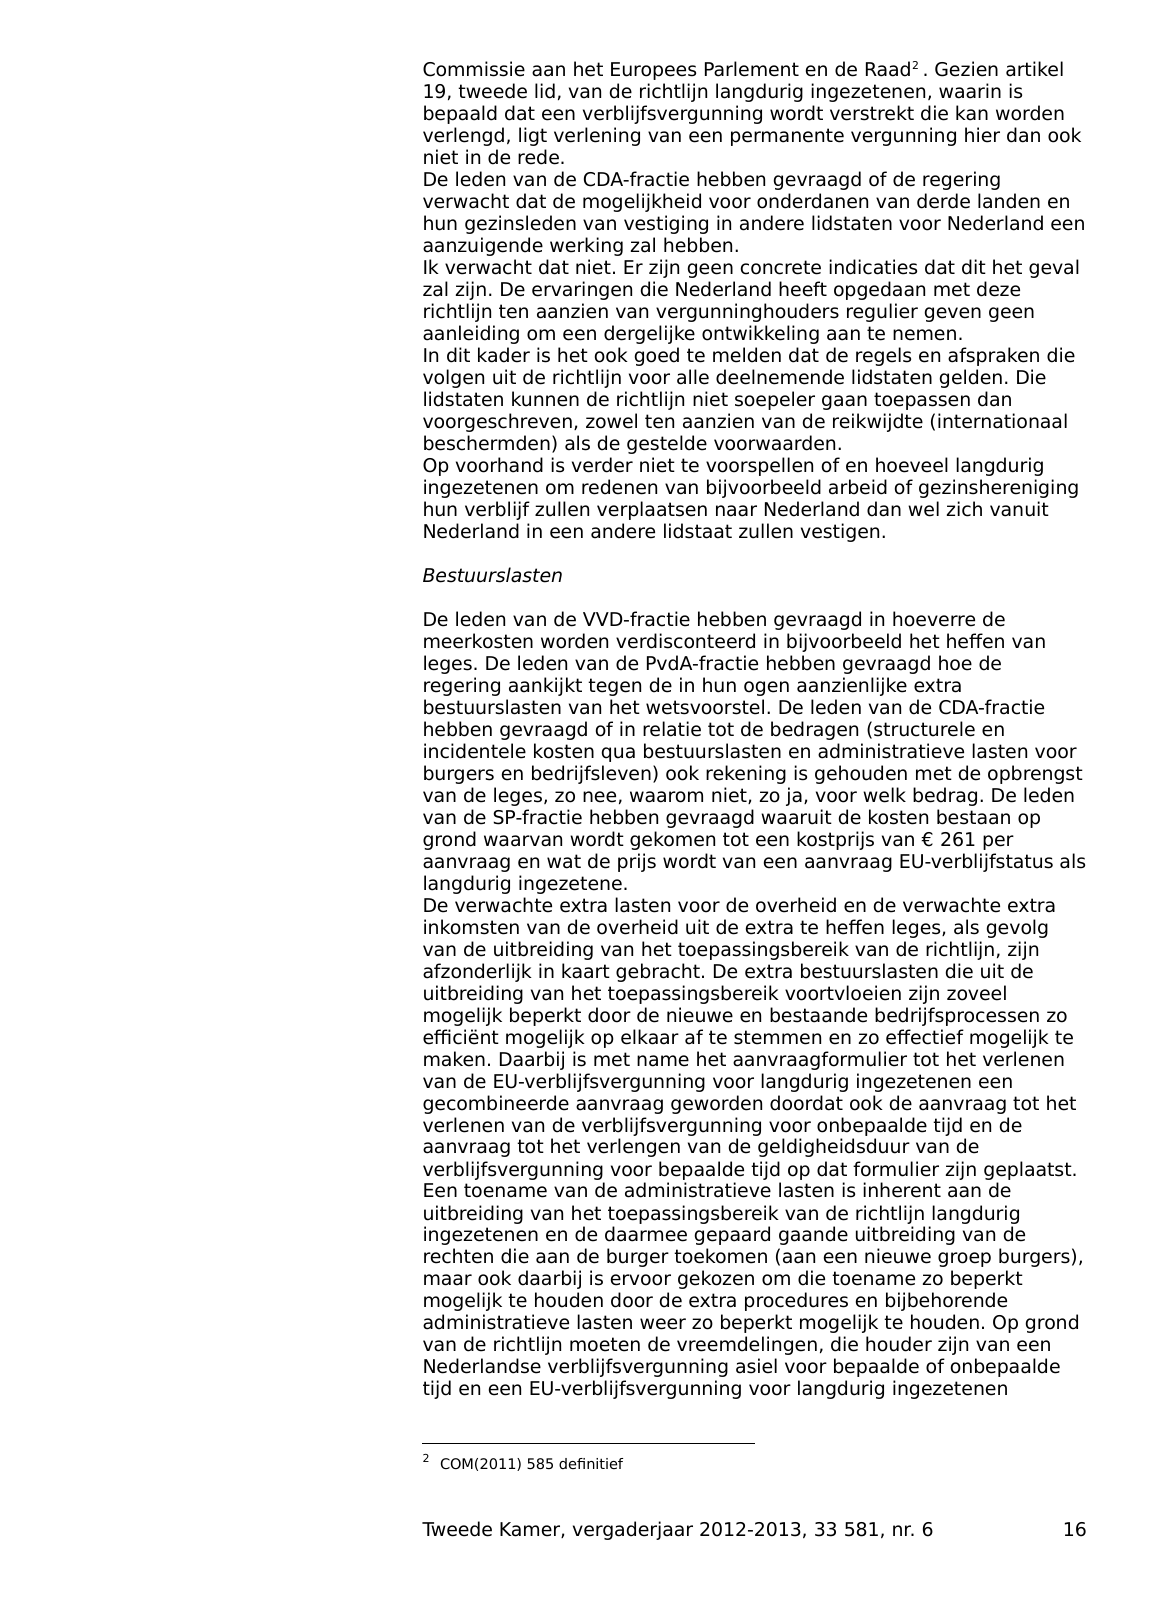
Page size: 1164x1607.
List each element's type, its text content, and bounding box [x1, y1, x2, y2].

text De leden van de VVD-fractie hebben gevraagd in hoeverre de meerkosten worden verdisconteerd in bijvoorbeeld het heffen van leges. De leden van de PvdA-fractie hebben gevraagd hoe de regering aankijkt tegen de in hun ogen aanzienlijke extra bestuurslasten van het wetsvoorstel. De leden van de CDA-fractie hebben gevraagd of in relatie tot de bedragen (structurele en incidentele kosten qua bestuurslasten en administratieve lasten voor burgers en bedrijfsleven) ook rekening is gehouden met de opbrengst van de leges, zo nee, waarom niet, zo ja, voor welk bedrag. De leden van de SP-fractie hebben gevraagd waaruit de kosten bestaan op grond waarvan wordt gekomen tot een kostprijs van € 261 per aanvraag en wat de prijs wordt van een aanvraag EU-verblijfstatus als langdurig ingezetene. [422, 609, 1087, 895]
text Ik verwacht dat niet. Er zijn geen concrete indicaties dat dit het geval zal zijn. De ervaringen die Nederland heeft opgedaan met deze richtlijn ten aanzien van vergunninghouders regulier geven geen aanleiding om een dergelijke ontwikkeling aan te nemen. [422, 257, 1087, 345]
subtitle Bestuurslasten [422, 565, 1087, 587]
text Op voorhand is verder niet te voorspellen of en hoeveel langdurig ingezetenen om redenen van bijvoorbeeld arbeid of gezinshereniging hun verblijf zullen verplaatsen naar Nederland dan wel zich vanuit Nederland in een andere lidstaat zullen vestigen. [422, 455, 1087, 543]
text In dit kader is het ook goed te melden dat de regels en afspraken die volgen uit de richtlijn voor alle deelnemende lidstaten gelden. Die lidstaten kunnen de richtlijn niet soepeler gaan toepassen dan voorgeschreven, zowel ten aanzien van de reikwijdte (internationaal beschermden) als de gestelde voorwaarden. [422, 345, 1087, 455]
text COM(2011) 585 definitief [422, 1452, 1087, 1474]
text Een toename van de administratieve lasten is inherent aan de uitbreiding van het toepassingsbereik van de richtlijn langdurig ingezetenen en de daarmee gepaard gaande uitbreiding van de rechten die aan de burger toekomen (aan een nieuwe groep burgers), maar ook daarbij is ervoor gekozen om die toename zo beperkt mogelijk te houden door de extra procedures en bijbehorende administratieve lasten weer zo beperkt mogelijk te houden. Op grond van de richtlijn moeten de vreemdelingen, die houder zijn van een Nederlandse verblijfsvergunning asiel voor bepaalde of onbepaalde tijd en een EU-verblijfsvergunning voor langdurig ingezetenen [422, 1180, 1087, 1400]
text De leden van de CDA-fractie hebben gevraagd of de regering verwacht dat de mogelijkheid voor onderdanen van derde landen en hun gezinsleden van vestiging in andere lidstaten voor Nederland een aanzuigende werking zal hebben. [422, 169, 1087, 257]
text De verwachte extra lasten voor de overheid en de verwachte extra inkomsten van de overheid uit de extra te heffen leges, als gevolg van de uitbreiding van het toepassingsbereik van de richtlijn, zijn afzonderlijk in kaart gebracht. De extra bestuurslasten die uit de uitbreiding van het toepassingsbereik voortvloeien zijn zoveel mogelijk beperkt door de nieuwe en bestaande bedrijfsprocessen zo efficiënt mogelijk op elkaar af te stemmen en zo effectief mogelijk te maken. Daarbij is met name het aanvraagformulier tot het verlenen van de EU-verblijfsvergunning voor langdurig ingezetenen een gecombineerde aanvraag geworden doordat ook de aanvraag tot het verlenen van de verblijfsvergunning voor onbepaalde tijd en de aanvraag tot het verlengen van de geldigheidsduur van de verblijfsvergunning voor bepaalde tijd op dat formulier zijn geplaatst. [422, 895, 1087, 1180]
text Commissie aan het Europees Parlement en de Raad. Gezien artikel 19, tweede lid, van de richtlijn langdurig ingezetenen, waarin is bepaald dat een verblijfsvergunning wordt verstrekt die kan worden verlengd, ligt verlening van een permanente vergunning hier dan ook niet in de rede. [422, 59, 1087, 169]
